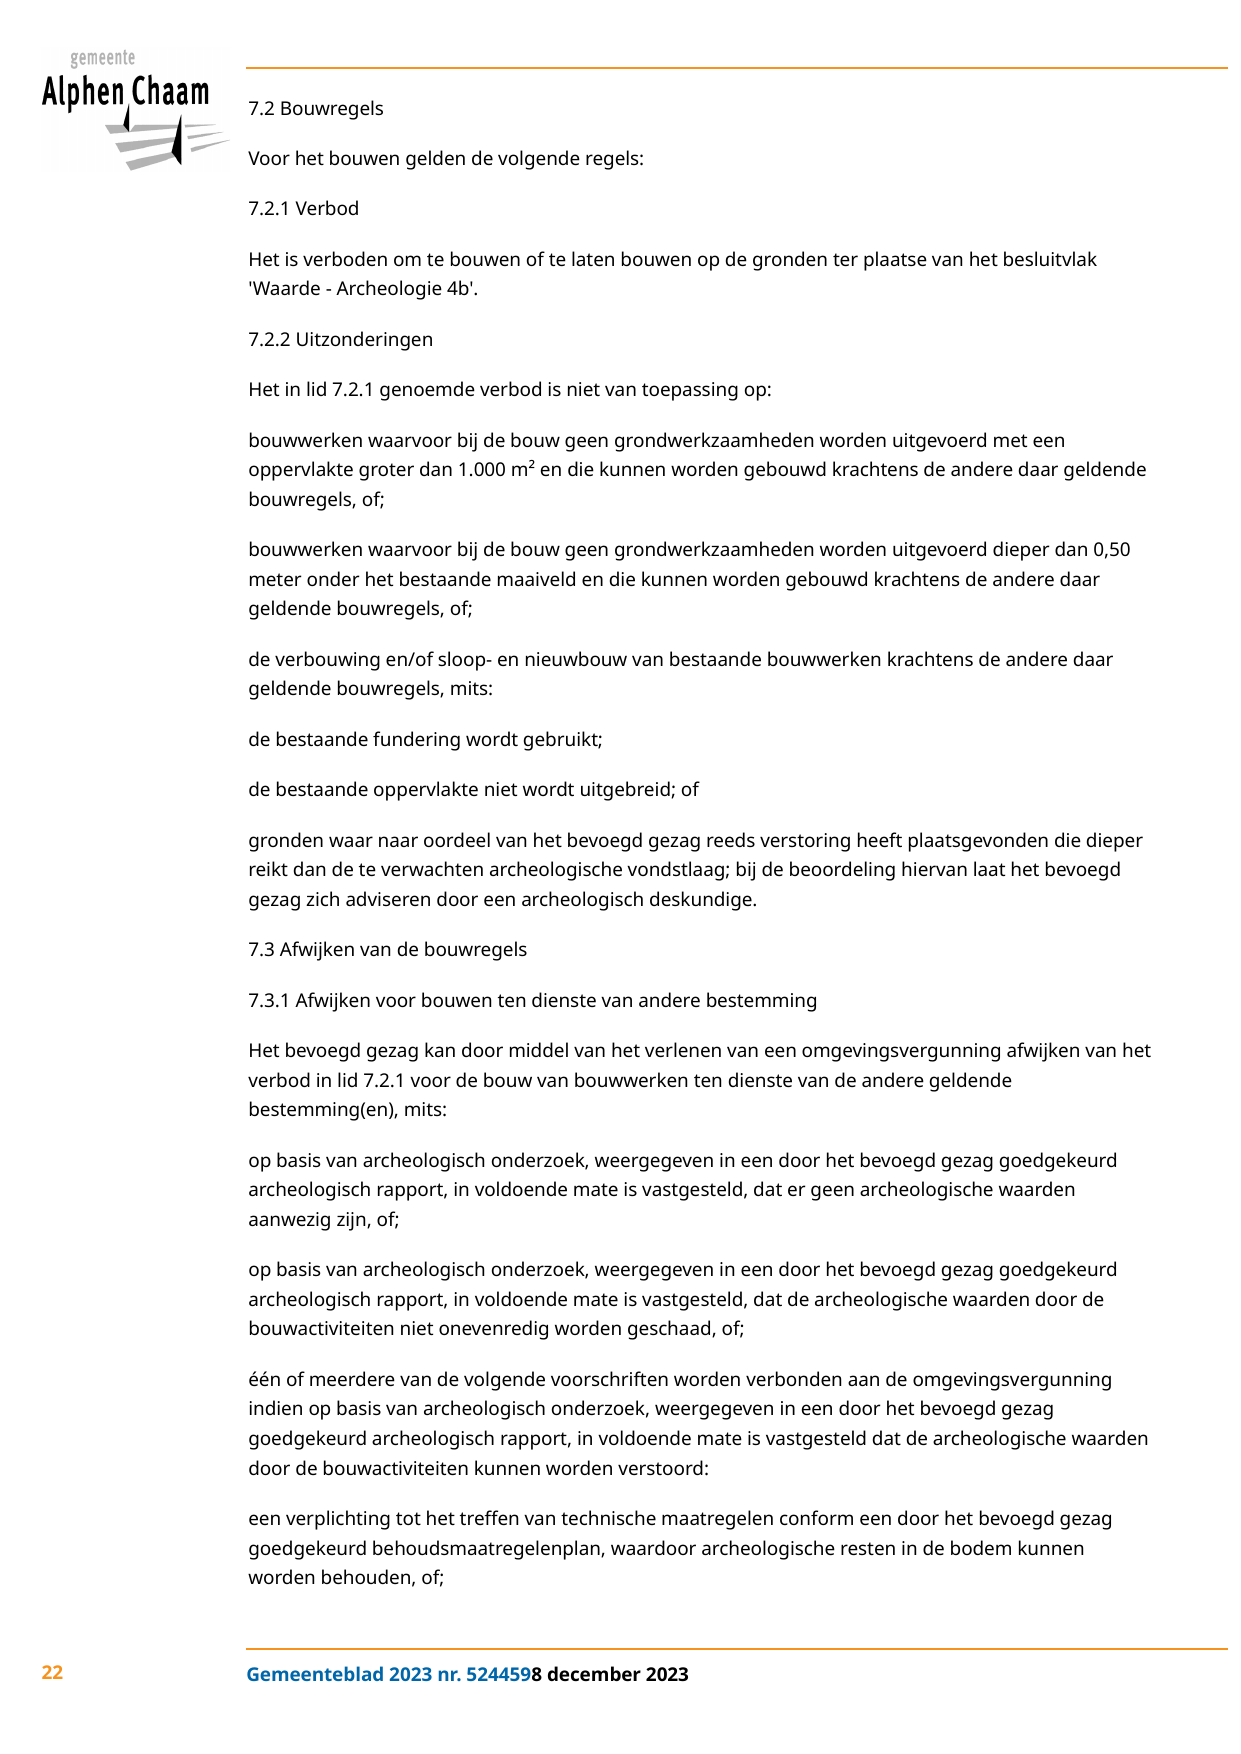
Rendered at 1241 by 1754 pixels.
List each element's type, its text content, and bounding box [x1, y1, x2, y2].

text de bestaande fundering wordt gebruikt; [248, 726, 1152, 752]
text bouwwerken waarvoor bij de bouw geen grondwerkzaamheden worden uitgevoerd met een oppervlakte groter dan 1.000 m² en die kunnen worden gebouwd krachtens de andere daar geldende bouwregels, of; [248, 427, 1152, 512]
text Het is verboden om te bouwen of te laten bouwen op de gronden ter plaatse van het besluitvlak 'Waarde - Archeologie 4b'. [248, 246, 1152, 301]
text één of meerdere van de volgende voorschriften worden verbonden aan de omgevingsvergunning indien op basis van archeologisch onderzoek, weergegeven in een door het bevoegd gezag goedgekeurd archeologisch rapport, in voldoende mate is vastgesteld dat de archeologische waarden door de bouwactiviteiten kunnen worden verstoord: [248, 1366, 1152, 1481]
text 7.2.1 Verbod [248, 196, 1152, 221]
text bouwwerken waarvoor bij de bouw geen grondwerkzaamheden worden uitgevoerd dieper dan 0,50 meter onder het bestaande maaiveld en die kunnen worden gebouwd krachtens de andere daar geldende bouwregels, of; [248, 536, 1152, 621]
picture [41, 47, 231, 172]
text 7.3.1 Afwijken voor bouwen ten dienste van andere bestemming [248, 987, 1152, 1013]
text gronden waar naar oordeel van het bevoegd gezag reeds verstoring heeft plaatsgevonden die dieper reikt dan de te verwachten archeologische vondstlaag; bij de beoordeling hiervan laat het bevoegd gezag zich adviseren door een archeologisch deskundige. [248, 827, 1152, 912]
text Voor het bouwen gelden de volgende regels: [248, 145, 1152, 171]
text de bestaande oppervlakte niet wordt uitgebreid; of [248, 776, 1152, 802]
text Het bevoegd gezag kan door middel van het verlenen van een omgevingsvergunning afwijken van het verbod in lid 7.2.1 voor de bouw van bouwwerken ten dienste van de andere geldende bestemming(en), mits: [248, 1037, 1152, 1122]
text op basis van archeologisch onderzoek, weergegeven in een door het bevoegd gezag goedgekeurd archeologisch rapport, in voldoende mate is vastgesteld, dat de archeologische waarden door de bouwactiviteiten niet onevenredig worden geschaad, of; [248, 1256, 1152, 1341]
text een verplichting tot het treffen van technische maatregelen conform een door het bevoegd gezag goedgekeurd behoudsmaatregelenplan, waardoor archeologische resten in de bodem kunnen worden behouden, of; [248, 1505, 1152, 1590]
text Het in lid 7.2.1 genoemde verbod is niet van toepassing op: [248, 376, 1152, 402]
text 7.2.2 Uitzonderingen [248, 326, 1152, 352]
text op basis van archeologisch onderzoek, weergegeven in een door het bevoegd gezag goedgekeurd archeologisch rapport, in voldoende mate is vastgesteld, dat er geen archeologische waarden aanwezig zijn, of; [248, 1147, 1152, 1232]
text de verbouwing en/of sloop- en nieuwbouw van bestaande bouwwerken krachtens de andere daar geldende bouwregels, mits: [248, 646, 1152, 701]
text 7.2 Bouwregels [248, 95, 1152, 121]
text 7.3 Afwijken van de bouwregels [248, 936, 1152, 962]
